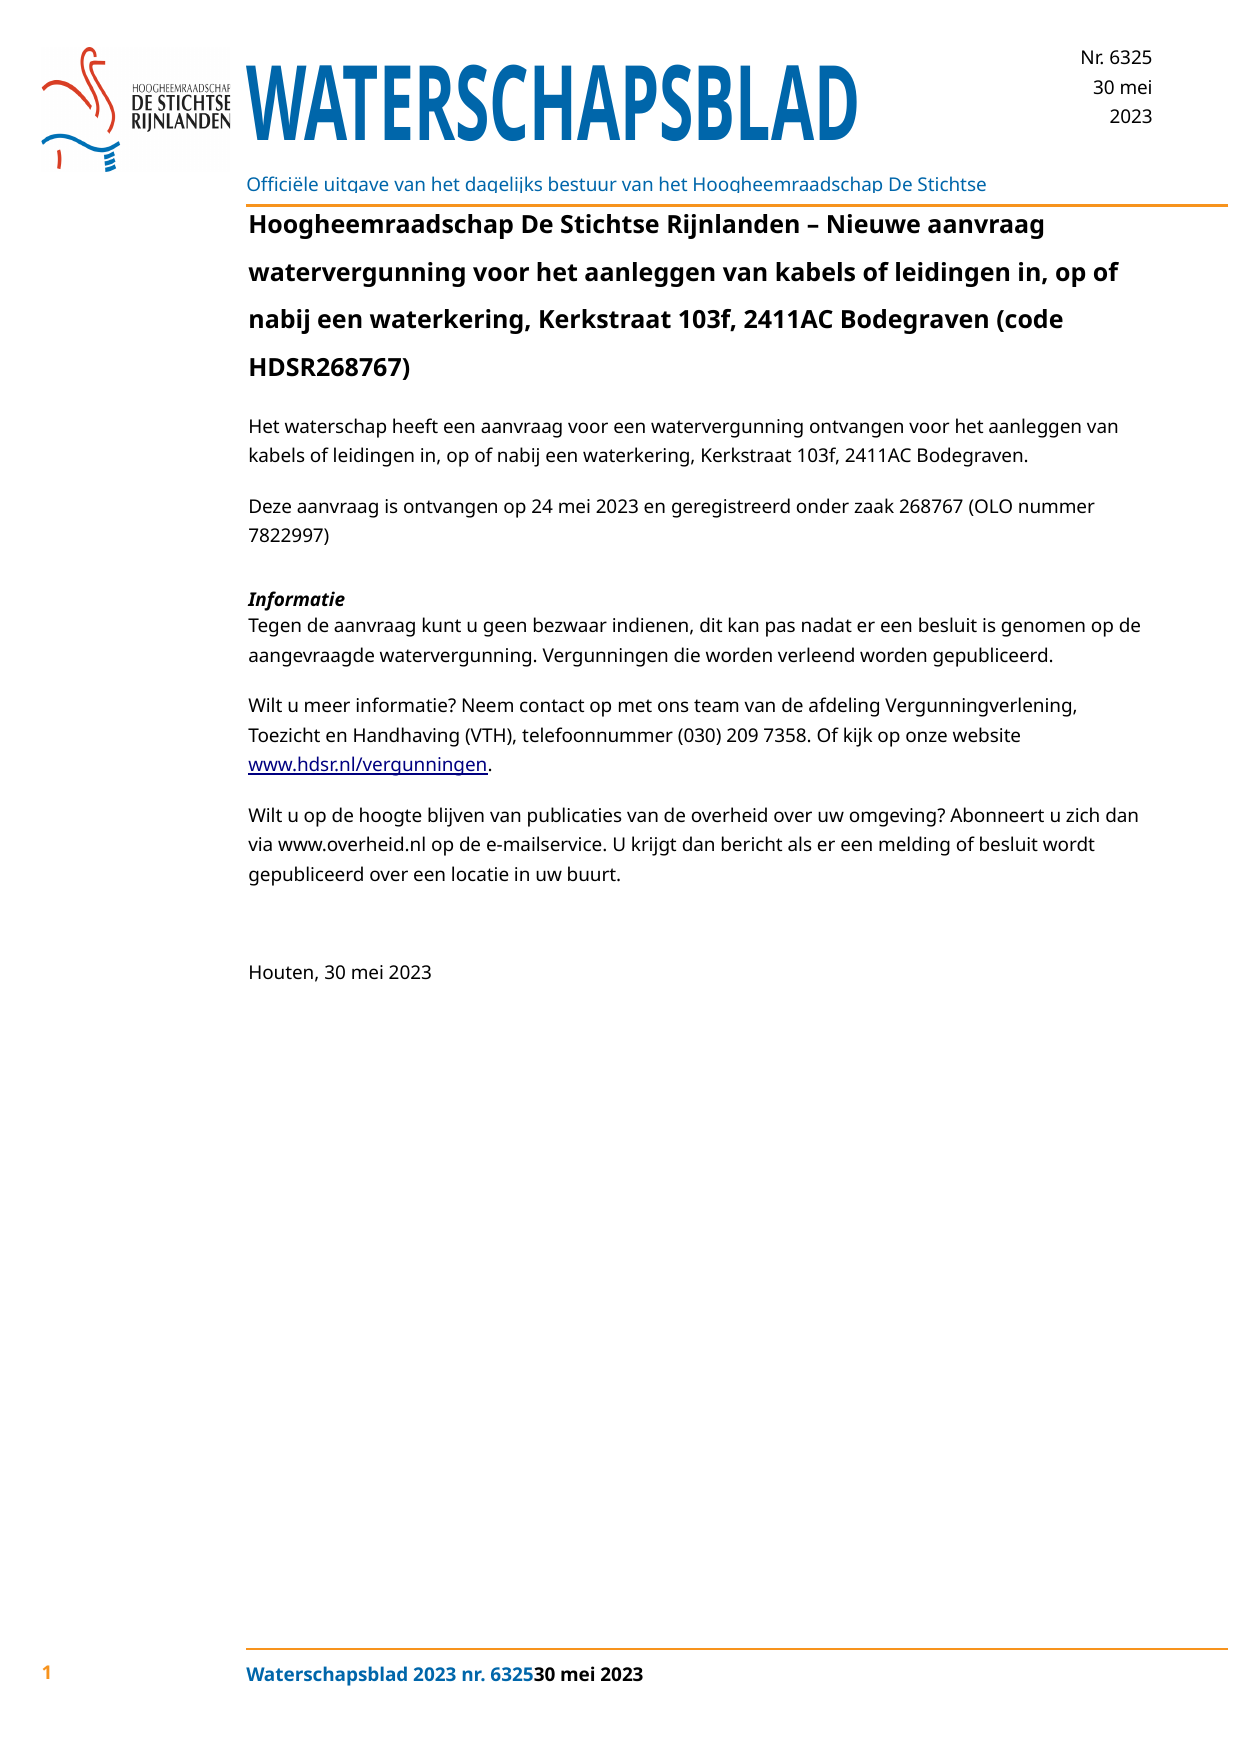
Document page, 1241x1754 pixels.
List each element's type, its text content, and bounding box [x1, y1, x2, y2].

picture [41, 47, 231, 172]
text Wilt u op de hoogte blijven van publicaties van de overheid over uw omgeving? Abonneert u zich dan via www.overheid.nl op de e-mailservice. U krijgt dan bericht als er een melding of besluit wordt gepubliceerd over een locatie in uw buurt. [248, 802, 1152, 887]
text Informatie [248, 587, 1152, 612]
text Deze aanvraag is ontvangen op 24 mei 2023 en geregistreerd onder zaak 268767 (OLO nummer 7822997) [248, 493, 1152, 548]
text Hoogheemraadschap De Stichtse Rijnlanden – Nieuwe aanvraag watervergunning voor het aanleggen van kabels of leidingen in, op of nabij een waterkering, Kerkstraat 103f, 2411AC Bodegraven (code HDSR268767) [248, 207, 1152, 384]
text Tegen de aanvraag kunt u geen bezwaar indienen, dit kan pas nadat er een besluit is genomen op de aangevraagde watervergunning. Vergunningen die worden verleend worden gepubliceerd. [248, 612, 1152, 668]
text Het waterschap heeft een aanvraag voor een watervergunning ontvangen voor het aanleggen van kabels of leidingen in, op of nabij een waterkering, Kerkstraat 103f, 2411AC Bodegraven. [248, 413, 1152, 468]
text Houten, 30 mei 2023 [248, 959, 1152, 985]
text Wilt u meer informatie? Neem contact op met ons team van de afdeling Vergunningverlening, Toezicht en Handhaving (VTH), telefoonnummer (030) 209 7358. Of kijk op onze website www.hdsr.nl/vergunningen. [248, 692, 1152, 777]
